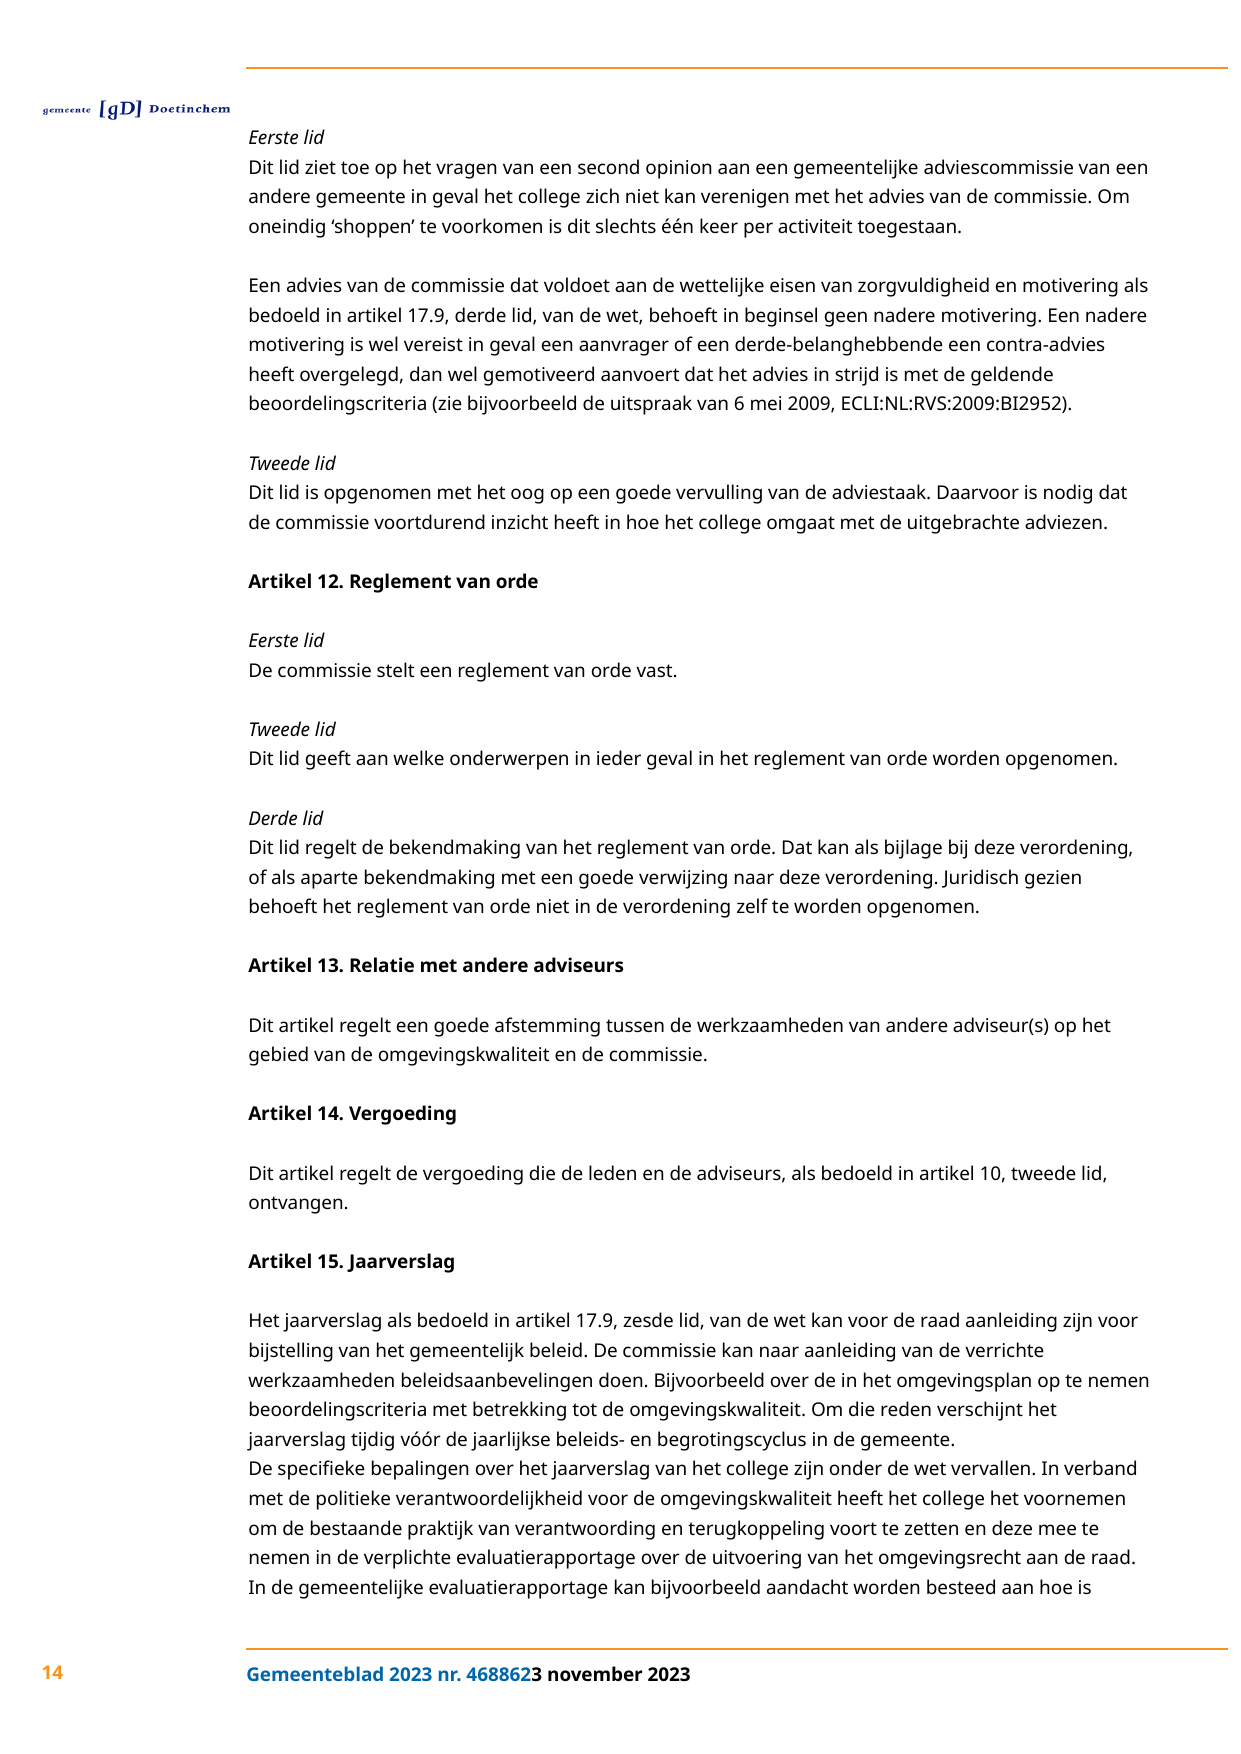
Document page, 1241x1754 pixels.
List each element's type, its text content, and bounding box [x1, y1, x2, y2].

text Het jaarverslag als bedoeld in artikel 17.9, zesde lid, van de wet kan voor de raad aanleiding zijn voor bijstelling van het gemeentelijk beleid. De commissie kan naar aanleiding van de verrichte werkzaamheden beleidsaanbevelingen doen. Bijvoorbeeld over de in het omgevingsplan op te nemen beoordelingscriteria met betrekking tot de omgevingskwaliteit. Om die reden verschijnt het jaarverslag tijdig vóór de jaarlijkse beleids- en begrotingscyclus in de gemeente. [248, 1308, 1152, 1452]
text Dit lid regelt de bekendmaking van het reglement van orde. Dat kan als bijlage bij deze verordening, of als aparte bekendmaking met een goede verwijzing naar deze verordening. Juridisch gezien behoeft het reglement van orde niet in de verordening zelf te worden opgenomen. [248, 834, 1152, 919]
text Dit lid ziet toe op het vragen van een second opinion aan een gemeentelijke adviescommissie van een andere gemeente in geval het college zich niet kan verenigen met het advies van de commissie. Om oneindig ‘shoppen’ te voorkomen is dit slechts één keer per activiteit toegestaan. [248, 154, 1152, 239]
text Artikel 14. Vergoeding [248, 1101, 1152, 1126]
text De specifieke bepalingen over het jaarverslag van het college zijn onder de wet vervallen. In verband met de politieke verantwoordelijkheid voor de omgevingskwaliteit heeft het college het voornemen om de bestaande praktijk van verantwoording en terugkoppeling voort te zetten en deze mee te nemen in de verplichte evaluatierapportage over de uitvoering van het omgevingsrecht aan de raad. In de gemeentelijke evaluatierapportage kan bijvoorbeeld aandacht worden besteed aan hoe is [248, 1456, 1152, 1600]
picture [41, 47, 231, 172]
text Derde lid [248, 805, 1152, 831]
text Een advies van de commissie dat voldoet aan de wettelijke eisen van zorgvuldigheid en motivering als bedoeld in artikel 17.9, derde lid, van de wet, behoeft in beginsel geen nadere motivering. Een nadere motivering is wel vereist in geval een aanvrager of een derde-belanghebbende een contra-advies heeft overgelegd, dan wel gemotiveerd aanvoert dat het advies in strijd is met de geldende beoordelingscriteria (zie bijvoorbeeld de uitspraak van 6 mei 2009, ECLI:NL:RVS:2009:BI2952). [248, 272, 1152, 416]
text Eerste lid [248, 124, 1152, 150]
text Eerste lid [248, 627, 1152, 653]
text Dit artikel regelt de vergoeding die de leden en de adviseurs, als bedoeld in artikel 10, tweede lid, ontvangen. [248, 1160, 1152, 1215]
text Tweede lid [248, 450, 1152, 476]
text Artikel 12. Reglement van orde [248, 568, 1152, 594]
text Artikel 15. Jaarverslag [248, 1248, 1152, 1274]
text Artikel 13. Relatie met andere adviseurs [248, 953, 1152, 978]
text Dit lid geeft aan welke onderwerpen in ieder geval in het reglement van orde worden opgenomen. [248, 746, 1152, 771]
text Tweede lid [248, 716, 1152, 742]
text Dit lid is opgenomen met het oog op een goede vervulling van de adviestaak. Daarvoor is nodig dat de commissie voortdurend inzicht heeft in hoe het college omgaat met de uitgebrachte adviezen. [248, 479, 1152, 535]
text De commissie stelt een reglement van orde vast. [248, 657, 1152, 683]
text Dit artikel regelt een goede afstemming tussen de werkzaamheden van andere adviseur(s) op het gebied van de omgevingskwaliteit en de commissie. [248, 1012, 1152, 1067]
